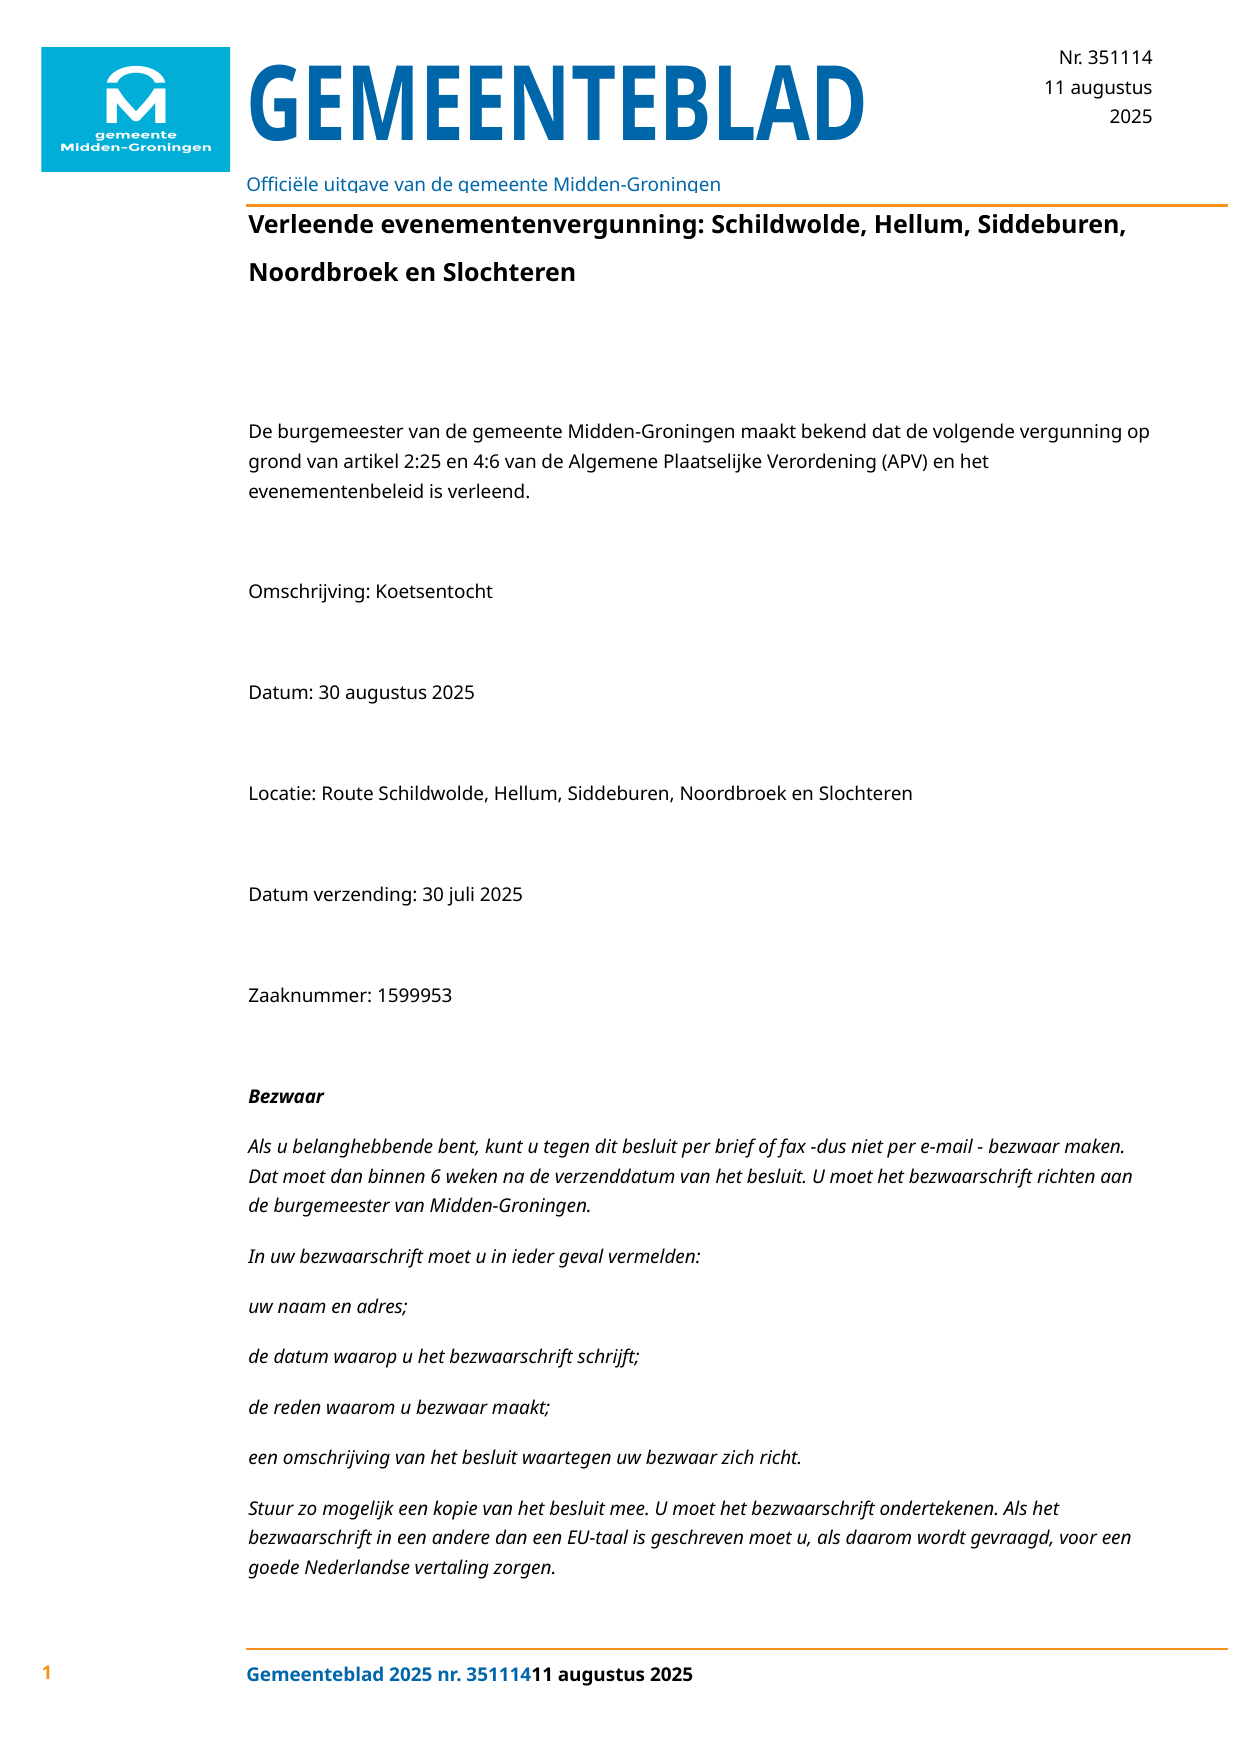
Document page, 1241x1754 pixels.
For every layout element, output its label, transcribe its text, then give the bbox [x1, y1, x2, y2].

text Locatie: Route Schildwolde, Hellum, Siddeburen, Noordbroek en Slochteren [248, 780, 1152, 806]
text Datum: 30 augustus 2025 [248, 679, 1152, 705]
text De burgemeester van de gemeente Midden-Groningen maakt bekend dat de volgende vergunning op grond van artikel 2:25 en 4:6 van de Algemene Plaatselijke Verordening (APV) en het evenementenbeleid is verleend. [248, 419, 1152, 504]
text Verleende evenementenvergunning: Schildwolde, Hellum, Siddeburen, Noordbroek en Slochteren [248, 207, 1152, 288]
picture [108, 66, 164, 82]
text een omschrijving van het besluit waartegen uw bezwaar zich richt. [248, 1444, 1152, 1470]
picture [107, 89, 165, 122]
text Stuur zo mogelijk een kopie van het besluit mee. U moet het bezwaarschrift ondertekenen. Als het bezwaarschrift in een andere dan een EU-taal is geschreven moet u, als daarom wordt gevraagd, voor een goede Nederlandse vertaling zorgen. [248, 1495, 1152, 1580]
text de datum waarop u het bezwaarschrift schrijft; [248, 1344, 1152, 1369]
picture [184, 146, 190, 153]
text uw naam en adres; [248, 1293, 1152, 1319]
text Als u belanghebbende bent, kunt u tegen dit besluit per brief of fax -dus niet per e-mail - bezwaar maken. Dat moet dan binnen 6 weken na de verzenddatum van het besluit. U moet het bezwaarschrift richten aan de burgemeester van Midden-Groningen. [248, 1133, 1152, 1218]
text Omschrijving: Koetsentocht [248, 579, 1152, 604]
text Datum verzending: 30 juli 2025 [248, 881, 1152, 907]
text Bezwaar [248, 1083, 1152, 1109]
text de reden waarom u bezwaar maakt; [248, 1394, 1152, 1420]
text Zaaknummer: 1599953 [248, 982, 1152, 1008]
text In uw bezwaarschrift moet u in ieder geval vermelden: [248, 1243, 1152, 1269]
